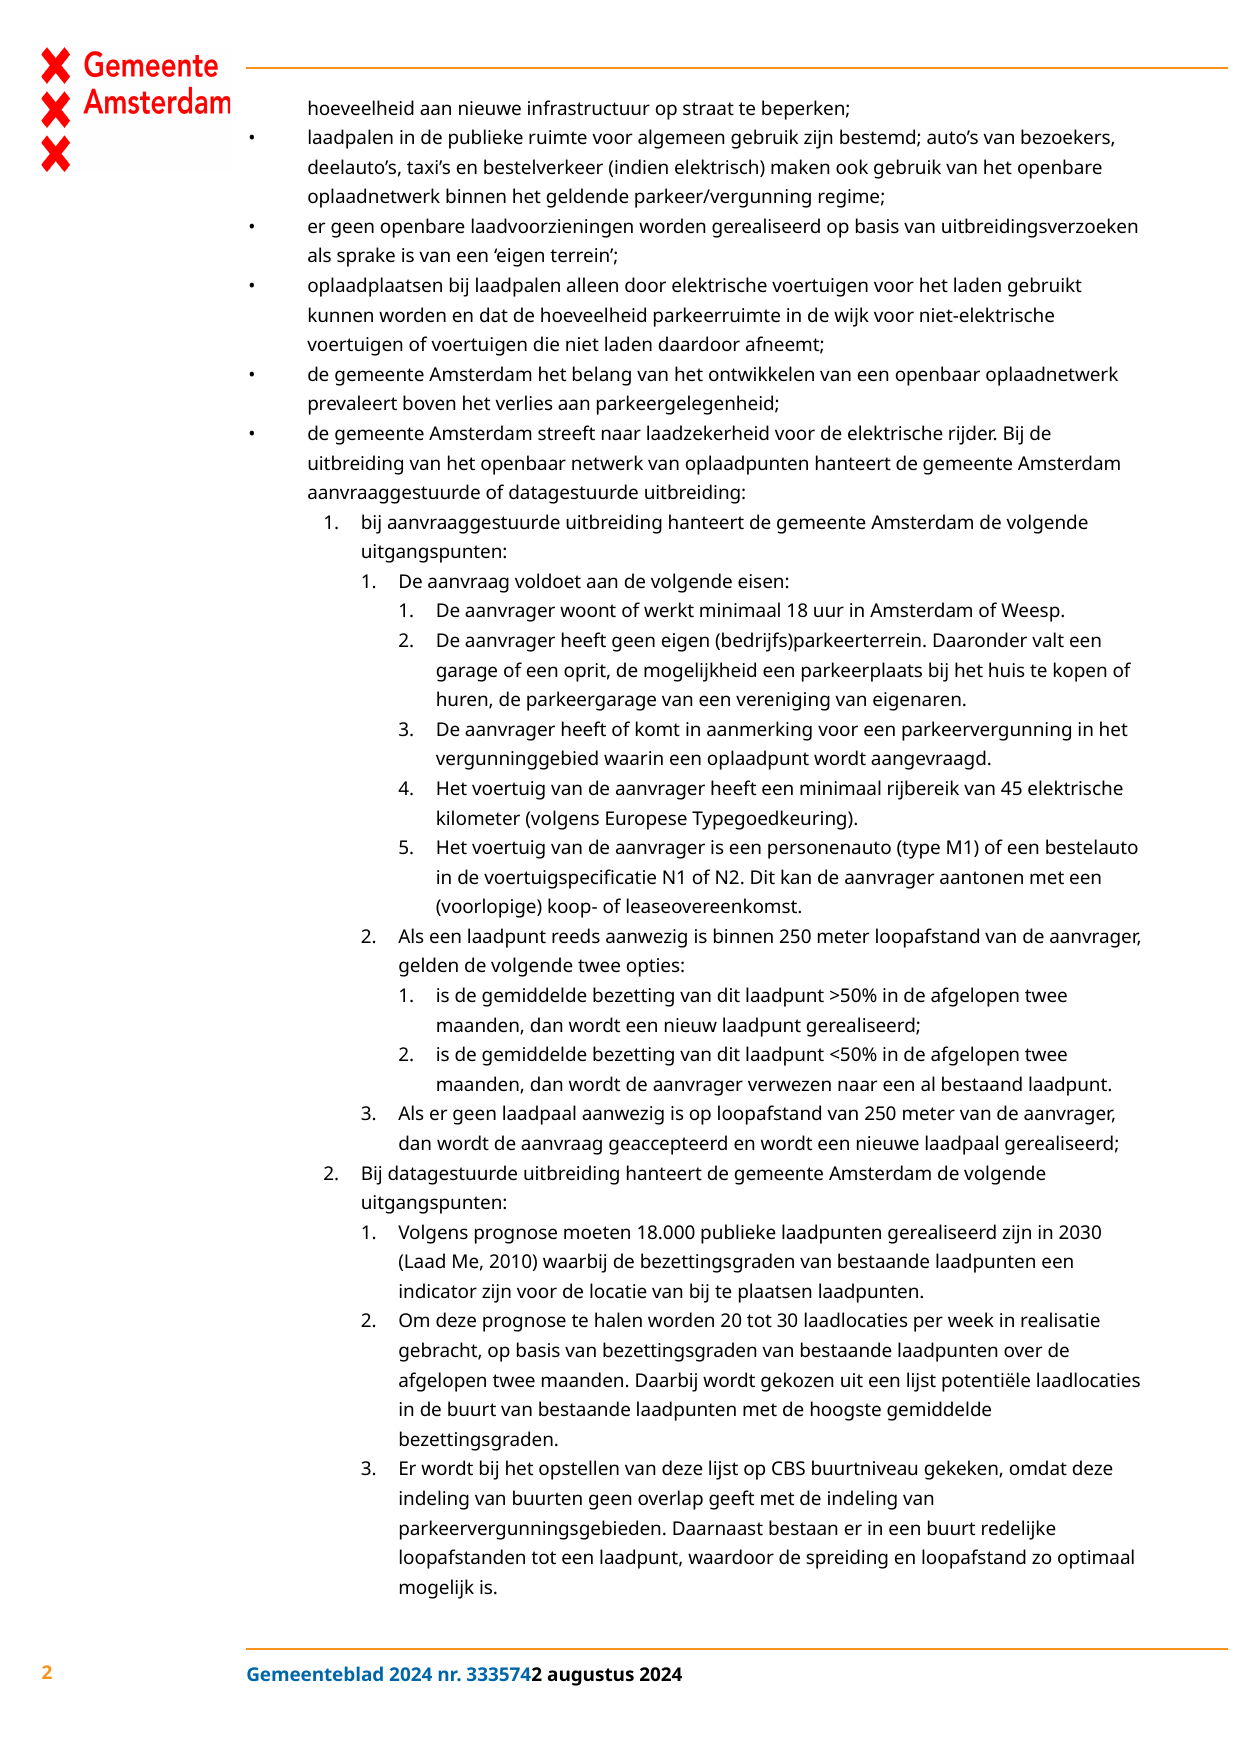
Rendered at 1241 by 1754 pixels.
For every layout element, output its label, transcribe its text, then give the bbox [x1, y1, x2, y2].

list de gemeente Amsterdam streeft naar laadzekerheid voor de elektrische rijder. Bij de uitbreiding van het openbaar netwerk van oplaadpunten hanteert de gemeente Amsterdam aanvraaggestuurde of datagestuurde uitbreiding: [248, 420, 1152, 505]
list Bij datagestuurde uitbreiding hanteert de gemeente Amsterdam de volgende uitgangspunten: [323, 1160, 1152, 1215]
list Als er geen laadpaal aanwezig is op loopafstand van 250 meter van de aanvrager, dan wordt de aanvraag geaccepteerd en wordt een nieuwe laadpaal gerealiseerd; [361, 1101, 1152, 1156]
list is de gemiddelde bezetting van dit laadpunt >50% in de afgelopen twee maanden, dan wordt een nieuw laadpunt gerealiseerd; [398, 982, 1152, 1038]
list oplaadplaatsen bij laadpalen alleen door elektrische voertuigen voor het laden gebruikt kunnen worden en dat de hoeveelheid parkeerruimte in de wijk voor niet-elektrische voertuigen of voertuigen die niet laden daardoor afneemt; [248, 272, 1152, 357]
list hoeveelheid aan nieuwe infrastructuur op straat te beperken; [248, 95, 1152, 121]
list Volgens prognose moeten 18.000 publieke laadpunten gerealiseerd zijn in 2030 (Laad Me, 2010) waarbij de bezettingsgraden van bestaande laadpunten een indicator zijn voor de locatie van bij te plaatsen laadpunten. [361, 1219, 1152, 1304]
list er geen openbare laadvoorzieningen worden gerealiseerd op basis van uitbreidingsverzoeken als sprake is van een ‘eigen terrein’; [248, 213, 1152, 268]
list laadpalen in de publieke ruimte voor algemeen gebruik zijn bestemd; auto’s van bezoekers, deelauto’s, taxi’s en bestelverkeer (indien elektrisch) maken ook gebruik van het openbare oplaadnetwerk binnen het geldende parkeer/vergunning regime; [248, 124, 1152, 209]
list De aanvraag voldoet aan de volgende eisen: [361, 568, 1152, 594]
list is de gemiddelde bezetting van dit laadpunt <50% in de afgelopen twee maanden, dan wordt de aanvrager verwezen naar een al bestaand laadpunt. [398, 1041, 1152, 1097]
list De aanvrager woont of werkt minimaal 18 uur in Amsterdam of Weesp. [398, 598, 1152, 623]
picture [41, 47, 231, 172]
list Het voertuig van de aanvrager heeft een minimaal rijbereik van 45 elektrische kilometer (volgens Europese Typegoedkeuring). [398, 775, 1152, 831]
list de gemeente Amsterdam het belang van het ontwikkelen van een openbaar oplaadnetwerk prevaleert boven het verlies aan parkeergelegenheid; [248, 361, 1152, 416]
list De aanvrager heeft of komt in aanmerking voor een parkeervergunning in het vergunninggebied waarin een oplaadpunt wordt aangevraagd. [398, 716, 1152, 771]
list Om deze prognose te halen worden 20 tot 30 laadlocaties per week in realisatie gebracht, op basis van bezettingsgraden van bestaande laadpunten over de afgelopen twee maanden. Daarbij wordt gekozen uit een lijst potentiële laadlocaties in de buurt van bestaande laadpunten met de hoogste gemiddelde bezettingsgraden. [361, 1308, 1152, 1452]
list De aanvrager heeft geen eigen (bedrijfs)parkeerterrein. Daaronder valt een garage of een oprit, de mogelijkheid een parkeerplaats bij het huis te kopen of huren, de parkeergarage van een vereniging van eigenaren. [398, 627, 1152, 712]
list Het voertuig van de aanvrager is een personenauto (type M1) of een bestelauto in de voertuigspecificatie N1 of N2. Dit kan de aanvrager aantonen met een (voorlopige) koop- of leaseovereenkomst. [398, 834, 1152, 919]
list Er wordt bij het opstellen van deze lijst op CBS buurtniveau gekeken, omdat deze indeling van buurten geen overlap geeft met de indeling van parkeervergunningsgebieden. Daarnaast bestaan er in een buurt redelijke loopafstanden tot een laadpunt, waardoor de spreiding en loopafstand zo optimaal mogelijk is. [361, 1456, 1152, 1600]
list bij aanvraaggestuurde uitbreiding hanteert de gemeente Amsterdam de volgende uitgangspunten: [323, 509, 1152, 564]
list Als een laadpunt reeds aanwezig is binnen 250 meter loopafstand van de aanvrager, gelden de volgende twee opties: [361, 923, 1152, 978]
